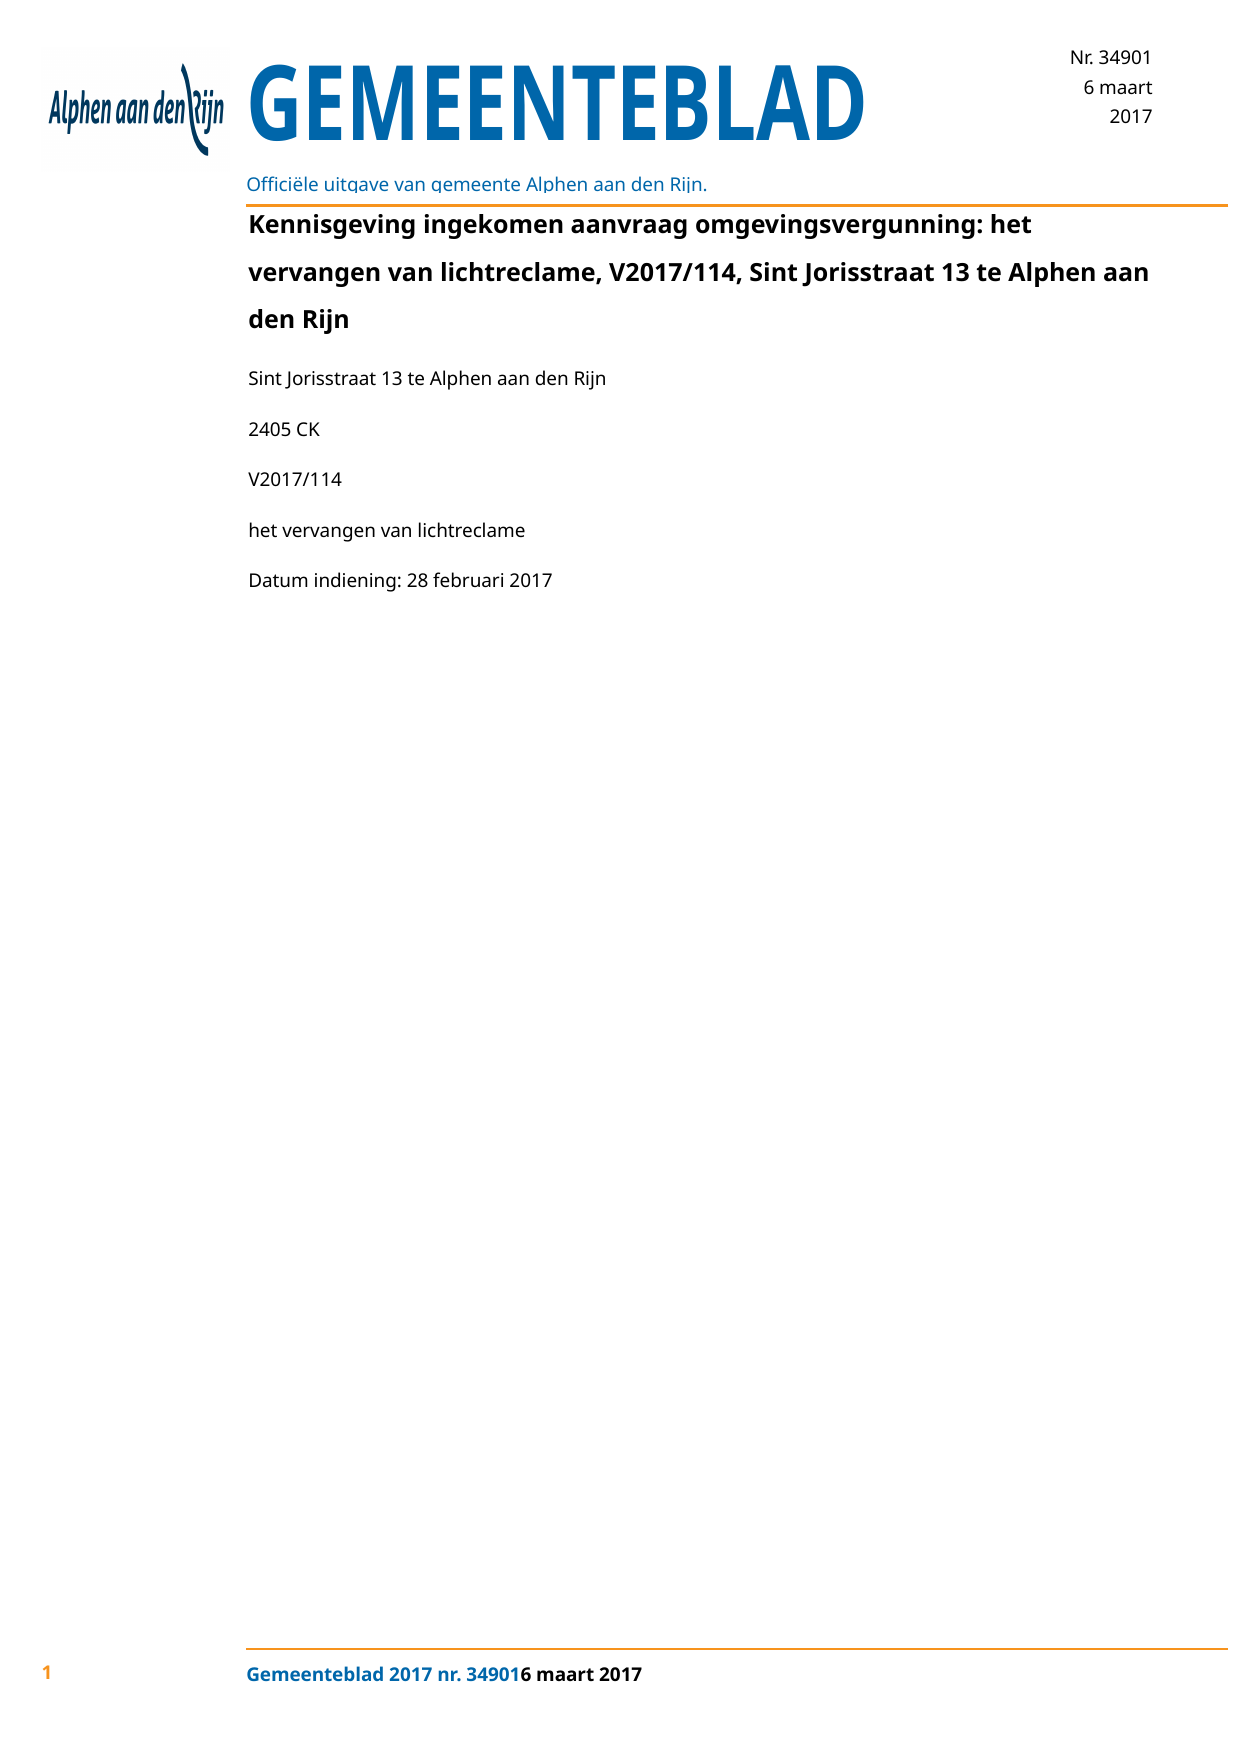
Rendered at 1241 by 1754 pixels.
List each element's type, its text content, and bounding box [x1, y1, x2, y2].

text 2405 CK [248, 416, 1152, 442]
text Sint Jorisstraat 13 te Alphen aan den Rijn [248, 366, 1152, 391]
text Kennisgeving ingekomen aanvraag omgevingsvergunning: het vervangen van lichtreclame, V2017/114, Sint Jorisstraat 13 te Alphen aan den Rijn [248, 207, 1152, 336]
text Datum indiening: 28 februari 2017 [248, 567, 1152, 593]
text het vervangen van lichtreclame [248, 517, 1152, 542]
text V2017/114 [248, 466, 1152, 492]
picture [41, 47, 231, 172]
